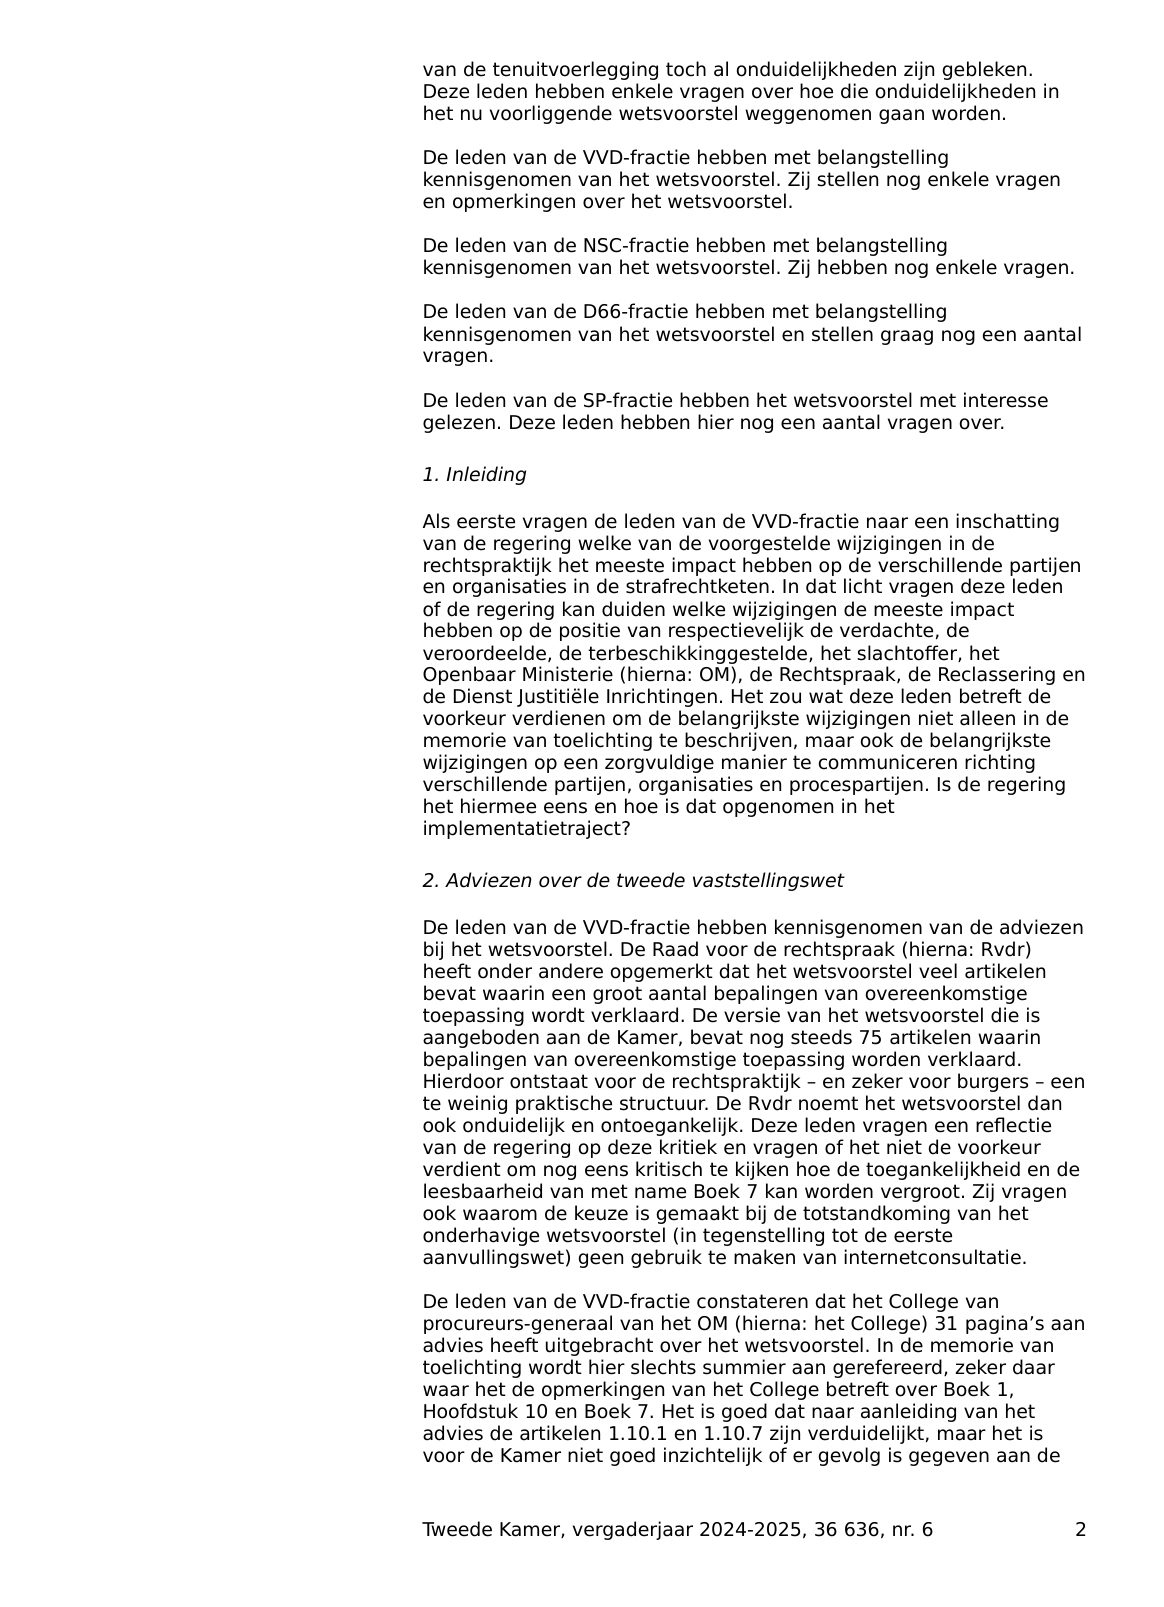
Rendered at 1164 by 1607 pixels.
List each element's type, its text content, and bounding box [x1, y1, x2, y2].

text De leden van de VVD-fractie hebben kennisgenomen van de adviezen bij het wetsvoorstel. De Raad voor de rechtspraak (hierna: Rvdr) heeft onder andere opgemerkt dat het wetsvoorstel veel artikelen bevat waarin een groot aantal bepalingen van overeenkomstige toepassing wordt verklaard. De versie van het wetsvoorstel die is aangeboden aan de Kamer, bevat nog steeds 75 artikelen waarin bepalingen van overeenkomstige toepassing worden verklaard. Hierdoor ontstaat voor de rechtspraktijk – en zeker voor burgers – een te weinig praktische structuur. De Rvdr noemt het wetsvoorstel dan ook onduidelijk en ontoegankelijk. Deze leden vragen een reflectie van de regering op deze kritiek en vragen of het niet de voorkeur verdient om nog eens kritisch te kijken hoe de toegankelijkheid en de leesbaarheid van met name Boek 7 kan worden vergroot. Zij vragen ook waarom de keuze is gemaakt bij de totstandkoming van het onderhavige wetsvoorstel (in tegenstelling tot de eerste aanvullingswet) geen gebruik te maken van internetconsultatie. [422, 917, 1087, 1269]
text De leden van de NSC-fractie hebben met belangstelling kennisgenomen van het wetsvoorstel. Zij hebben nog enkele vragen. [422, 235, 1087, 279]
text De leden van de D66-fractie hebben met belangstelling kennisgenomen van het wetsvoorstel en stellen graag nog een aantal vragen. [422, 301, 1087, 367]
text De leden van de VVD-fractie constateren dat het College van procureurs-generaal van het OM (hierna: het College) 31 pagina’s aan advies heeft uitgebracht over het wetsvoorstel. In de memorie van toelichting wordt hier slechts summier aan gerefereerd, zeker daar waar het de opmerkingen van het College betreft over Boek 1, Hoofdstuk 10 en Boek 7. Het is goed dat naar aanleiding van het advies de artikelen 1.10.1 en 1.10.7 zijn verduidelijkt, maar het is voor de Kamer niet goed inzichtelijk of er gevolg is gegeven aan de [422, 1291, 1087, 1467]
subtitle 2. Adviezen over de tweede vaststellingswet [422, 870, 1087, 892]
text De leden van de SP-fractie hebben het wetsvoorstel met interesse gelezen. Deze leden hebben hier nog een aantal vragen over. [422, 389, 1087, 433]
text van de tenuitvoerlegging toch al onduidelijkheden zijn gebleken. Deze leden hebben enkele vragen over hoe die onduidelijkheden in het nu voorliggende wetsvoorstel weggenomen gaan worden. [422, 59, 1087, 125]
text Als eerste vragen de leden van de VVD-fractie naar een inschatting van de regering welke van de voorgestelde wijzigingen in de rechtspraktijk het meeste impact hebben op de verschillende partijen en organisaties in de strafrechtketen. In dat licht vragen deze leden of de regering kan duiden welke wijzigingen de meeste impact hebben op de positie van respectievelijk de verdachte, de veroordeelde, de terbeschikkinggestelde, het slachtoffer, het Openbaar Ministerie (hierna: OM), de Rechtspraak, de Reclassering en de Dienst Justitiële Inrichtingen. Het zou wat deze leden betreft de voorkeur verdienen om de belangrijkste wijzigingen niet alleen in de memorie van toelichting te beschrijven, maar ook de belangrijkste wijzigingen op een zorgvuldige manier te communiceren richting verschillende partijen, organisaties en procespartijen. Is de regering het hiermee eens en hoe is dat opgenomen in het implementatietraject? [422, 511, 1087, 840]
text De leden van de VVD-fractie hebben met belangstelling kennisgenomen van het wetsvoorstel. Zij stellen nog enkele vragen en opmerkingen over het wetsvoorstel. [422, 147, 1087, 213]
subtitle 1. Inleiding [422, 463, 1087, 486]
